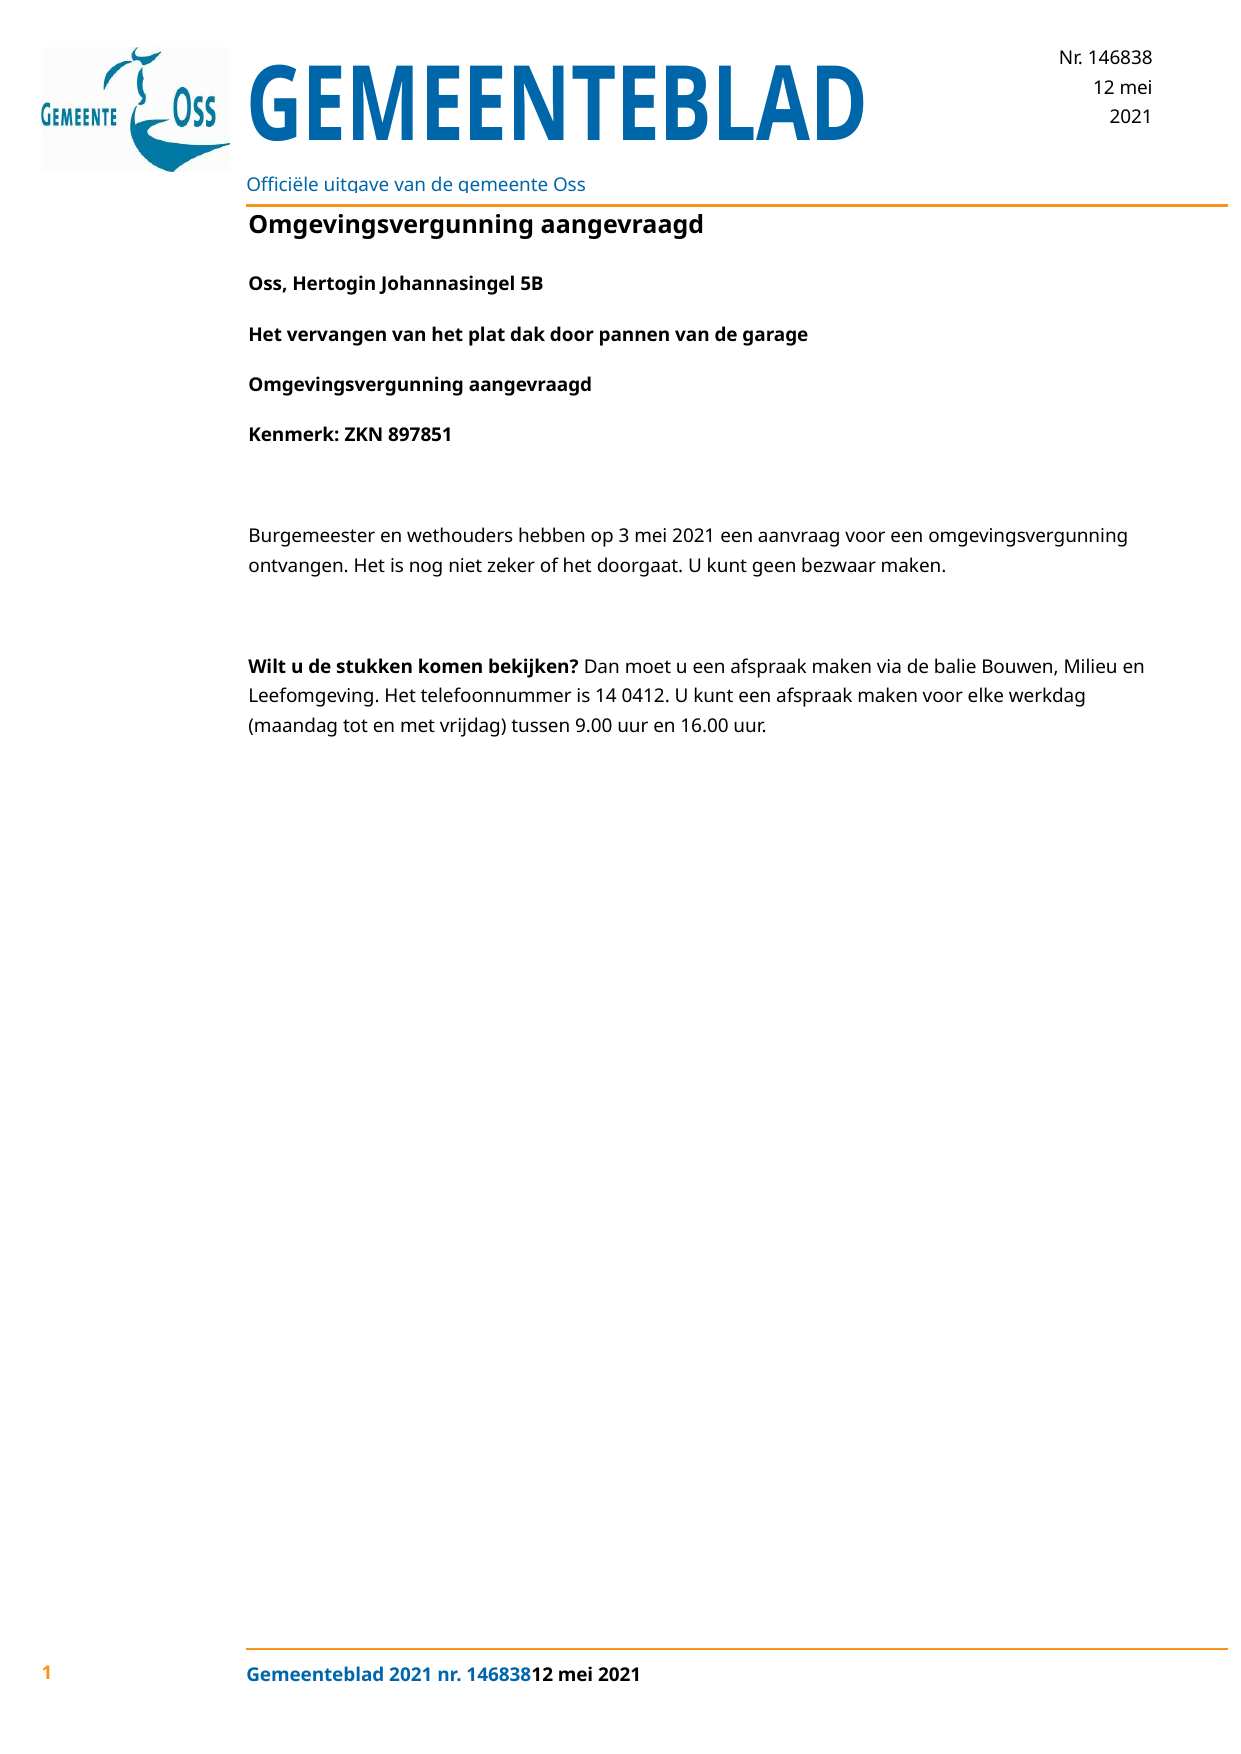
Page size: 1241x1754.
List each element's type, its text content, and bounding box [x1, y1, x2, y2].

text Het vervangen van het plat dak door pannen van de garage [248, 321, 1152, 346]
text Wilt u de stukken komen bekijken? Dan moet u een afspraak maken via de balie Bouwen, Milieu en Leefomgeving. Het telefoonnummer is 14 0412. U kunt een afspraak maken voor elke werkdag (maandag tot en met vrijdag) tussen 9.00 uur en 16.00 uur. [248, 653, 1152, 738]
text Kenmerk: ZKN 897851 [248, 422, 1152, 447]
text Omgevingsvergunning aangevraagd [248, 371, 1152, 397]
text Oss, Hertogin Johannasingel 5B [248, 270, 1152, 296]
text Omgevingsvergunning aangevraagd [248, 207, 1152, 241]
text Burgemeester en wethouders hebben op 3 mei 2021 een aanvraag voor een omgevingsvergunning ontvangen. Het is nog niet zeker of het doorgaat. U kunt geen bezwaar maken. [248, 522, 1152, 578]
picture [41, 47, 231, 172]
